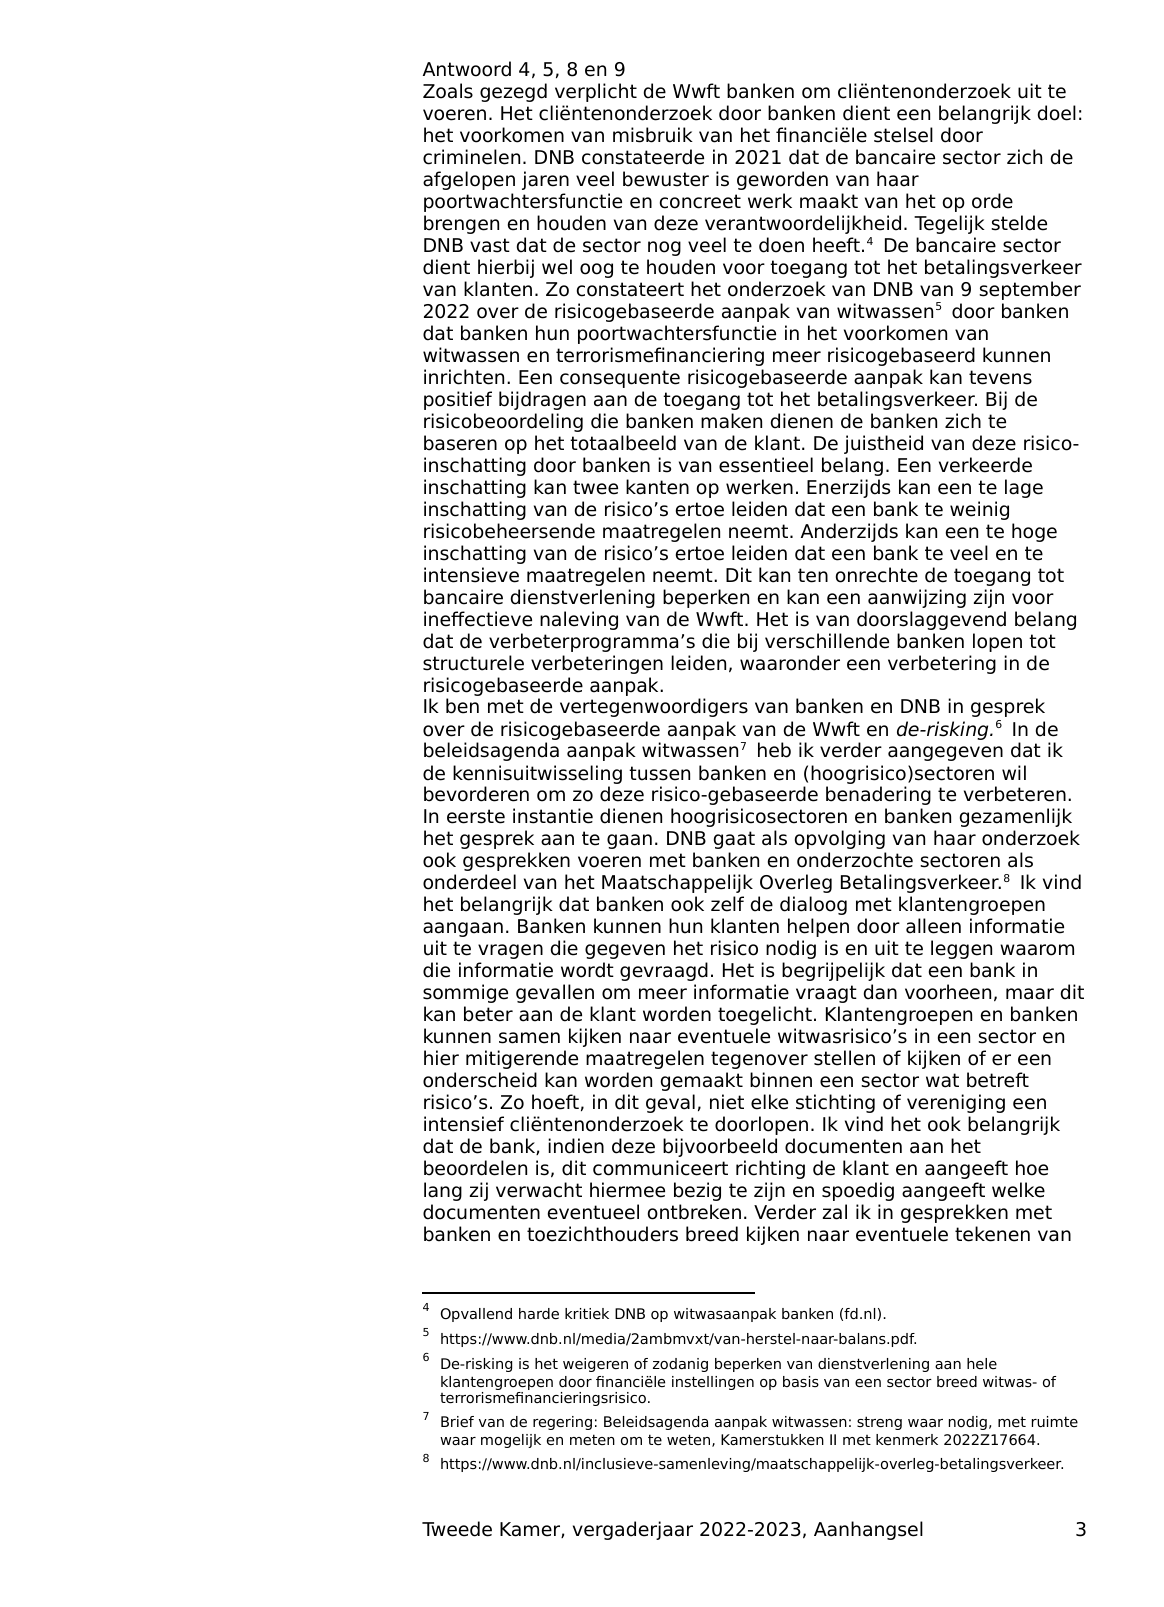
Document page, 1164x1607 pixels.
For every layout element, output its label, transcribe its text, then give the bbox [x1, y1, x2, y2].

text https://www.dnb.nl/inclusieve-samenleving/maatschappelijk-overleg-betalingsverkeer. [422, 1452, 1087, 1474]
text Antwoord 4, 5, 8 en 9 [422, 59, 1087, 81]
text Ik ben met de vertegenwoordigers van banken en DNB in gesprek over de risicogebaseerde aanpak van de Wwft en de-risking. In de beleidsagenda aanpak witwassen heb ik verder aangegeven dat ik de kennisuitwisseling tussen banken en (hoogrisico)sectoren wil bevorderen om zo deze risico-gebaseerde benadering te verbeteren. In eerste instantie dienen hoogrisicosectoren en banken gezamenlijk het gesprek aan te gaan. DNB gaat als opvolging van haar onderzoek ook gesprekken voeren met banken en onderzochte sectoren als onderdeel van het Maatschappelijk Overleg Betalingsverkeer. Ik vind het belangrijk dat banken ook zelf de dialoog met klantengroepen aangaan. Banken kunnen hun klanten helpen door alleen informatie uit te vragen die gegeven het risico nodig is en uit te leggen waarom die informatie wordt gevraagd. Het is begrijpelijk dat een bank in sommige gevallen om meer informatie vraagt dan voorheen, maar dit kan beter aan de klant worden toegelicht. Klantengroepen en banken kunnen samen kijken naar eventuele witwasrisico’s in een sector en hier mitigerende maatregelen tegenover stellen of kijken of er een onderscheid kan worden gemaakt binnen een sector wat betreft risico’s. Zo hoeft, in dit geval, niet elke stichting of vereniging een intensief cliëntenonderzoek te doorlopen. Ik vind het ook belangrijk dat de bank, indien deze bijvoorbeeld documenten aan het beoordelen is, dit communiceert richting de klant en aangeeft hoe lang zij verwacht hiermee bezig te zijn en spoedig aangeeft welke documenten eventueel ontbreken. Verder zal ik in gesprekken met banken en toezichthouders breed kijken naar eventuele tekenen van [422, 696, 1087, 1246]
text Opvallend harde kritiek DNB op witwasaanpak banken (fd.nl). [422, 1302, 1087, 1324]
text De-risking is het weigeren of zodanig beperken van dienstverlening aan hele klantengroepen door financiële instellingen op basis van een sector breed witwas- of terrorismefinancieringsrisico. [422, 1352, 1087, 1407]
text Zoals gezegd verplicht de Wwft banken om cliëntenonderzoek uit te voeren. Het cliëntenonderzoek door banken dient een belangrijk doel: het voorkomen van misbruik van het financiële stelsel door criminelen. DNB constateerde in 2021 dat de bancaire sector zich de afgelopen jaren veel bewuster is geworden van haar poortwachtersfunctie en concreet werk maakt van het op orde brengen en houden van deze verantwoordelijkheid. Tegelijk stelde DNB vast dat de sector nog veel te doen heeft. De bancaire sector dient hierbij wel oog te houden voor toegang tot het betalingsverkeer van klanten. Zo constateert het onderzoek van DNB van 9 september 2022 over de risicogebaseerde aanpak van witwassen door banken dat banken hun poortwachtersfunctie in het voorkomen van witwassen en terrorismefinanciering meer risicogebaseerd kunnen inrichten. Een consequente risicogebaseerde aanpak kan tevens positief bijdragen aan de toegang tot het betalingsverkeer. Bij de risicobeoordeling die banken maken dienen de banken zich te baseren op het totaalbeeld van de klant. De juistheid van deze risico-inschatting door banken is van essentieel belang. Een verkeerde inschatting kan twee kanten op werken. Enerzijds kan een te lage inschatting van de risico’s ertoe leiden dat een bank te weinig risicobeheersende maatregelen neemt. Anderzijds kan een te hoge inschatting van de risico’s ertoe leiden dat een bank te veel en te intensieve maatregelen neemt. Dit kan ten onrechte de toegang tot bancaire dienstverlening beperken en kan een aanwijzing zijn voor ineffectieve naleving van de Wwft. Het is van doorslaggevend belang dat de verbeterprogramma’s die bij verschillende banken lopen tot structurele verbeteringen leiden, waaronder een verbetering in de risicogebaseerde aanpak. [422, 81, 1087, 696]
text Brief van de regering: Beleidsagenda aanpak witwassen: streng waar nodig, met ruimte waar mogelijk en meten om te weten, Kamerstukken II met kenmerk 2022Z17664. [422, 1410, 1087, 1449]
text https://www.dnb.nl/media/2ambmvxt/van-herstel-naar-balans.pdf. [422, 1327, 1087, 1349]
